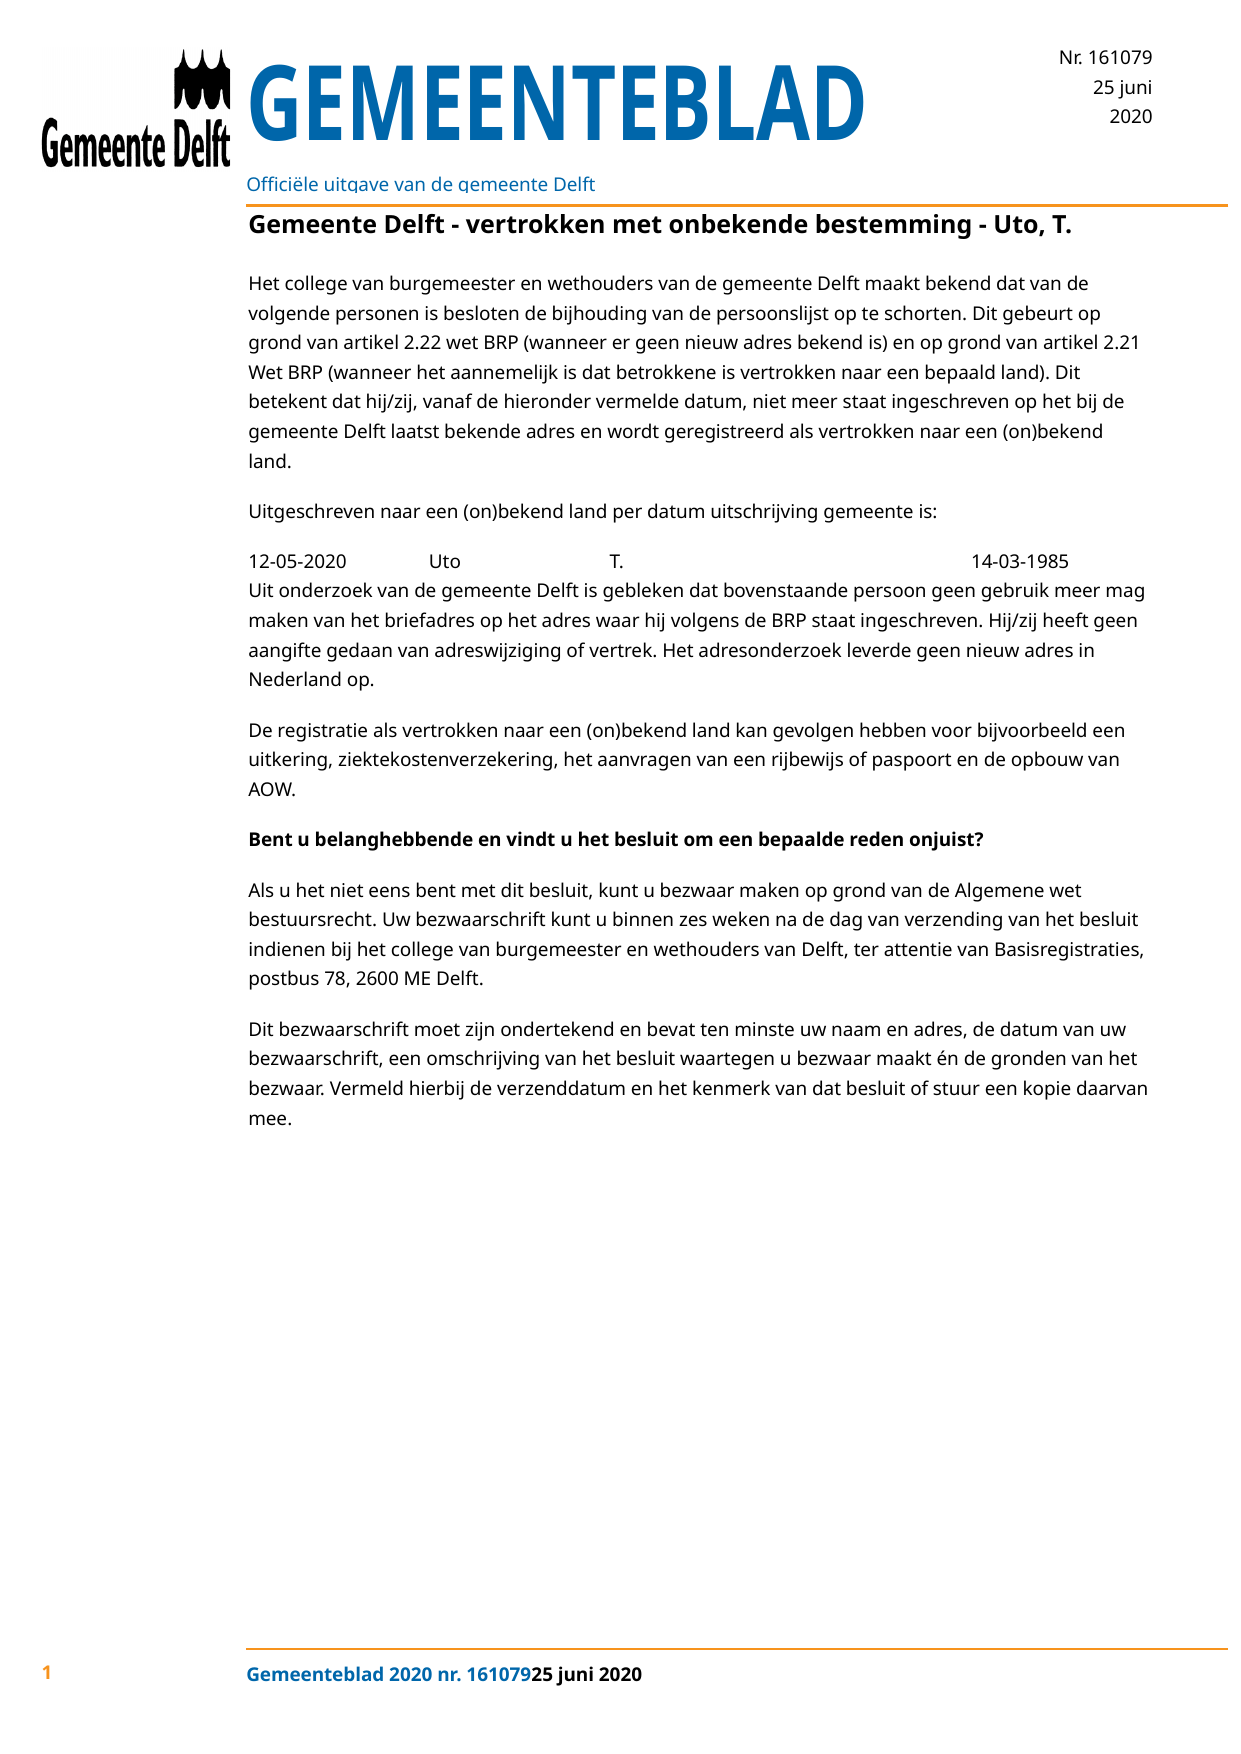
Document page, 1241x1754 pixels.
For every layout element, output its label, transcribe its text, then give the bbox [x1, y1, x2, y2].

table_header [790, 549, 971, 574]
text Gemeente Delft - vertrokken met onbekende bestemming - Uto, T. [248, 207, 1152, 241]
picture [41, 47, 231, 172]
text Het college van burgemeester en wethouders van de gemeente Delft maakt bekend dat van de volgende personen is besloten de bijhouding van de persoonslijst op te schorten. Dit gebeurt op grond van artikel 2.22 wet BRP (wanneer er geen nieuw adres bekend is) en op grond van artikel 2.21 Wet BRP (wanneer het aannemelijk is dat betrokkene is vertrokken naar een bepaald land). Dit betekent dat hij/zij, vanaf de hieronder vermelde datum, niet meer staat ingeschreven op het bij de gemeente Delft laatst bekende adres en wordt geregistreerd als vertrokken naar een (on)bekend land. [248, 270, 1152, 473]
table_header 14-03-1985 [971, 549, 1152, 574]
table_header Uto [429, 549, 609, 574]
text Uit onderzoek van de gemeente Delft is gebleken dat bovenstaande persoon geen gebruik meer mag maken van het briefadres op het adres waar hij volgens de BRP staat ingeschreven. Hij/zij heeft geen aangifte gedaan van adreswijziging of vertrek. Het adresonderzoek leverde geen nieuw adres in Nederland op. [248, 578, 1152, 692]
text Als u het niet eens bent met dit besluit, kunt u bezwaar maken op grond van de Algemene wet bestuursrecht. Uw bezwaarschrift kunt u binnen zes weken na de dag van verzending van het besluit indienen bij het college van burgemeester en wethouders van Delft, ter attentie van Basisregistraties, postbus 78, 2600 ME Delft. [248, 877, 1152, 991]
text Uitgeschreven naar een (on)bekend land per datum uitschrijving gemeente is: [248, 498, 1152, 524]
text Bent u belanghebbende en vindt u het besluit om een bepaalde reden onjuist? [248, 826, 1152, 852]
table_header 12-05-2020 [248, 549, 429, 574]
text Dit bezwaarschrift moet zijn ondertekend en bevat ten minste uw naam en adres, de datum van uw bezwaarschrift, een omschrijving van het besluit waartegen u bezwaar maakt én de gronden van het bezwaar. Vermeld hierbij de verzenddatum en het kenmerk van dat besluit of stuur een kopie daarvan mee. [248, 1016, 1152, 1131]
text De registratie als vertrokken naar een (on)bekend land kan gevolgen hebben voor bijvoorbeeld een uitkering, ziektekostenverzekering, het aanvragen van een rijbewijs of paspoort en de opbouw van AOW. [248, 717, 1152, 802]
table_header T. [609, 549, 790, 574]
